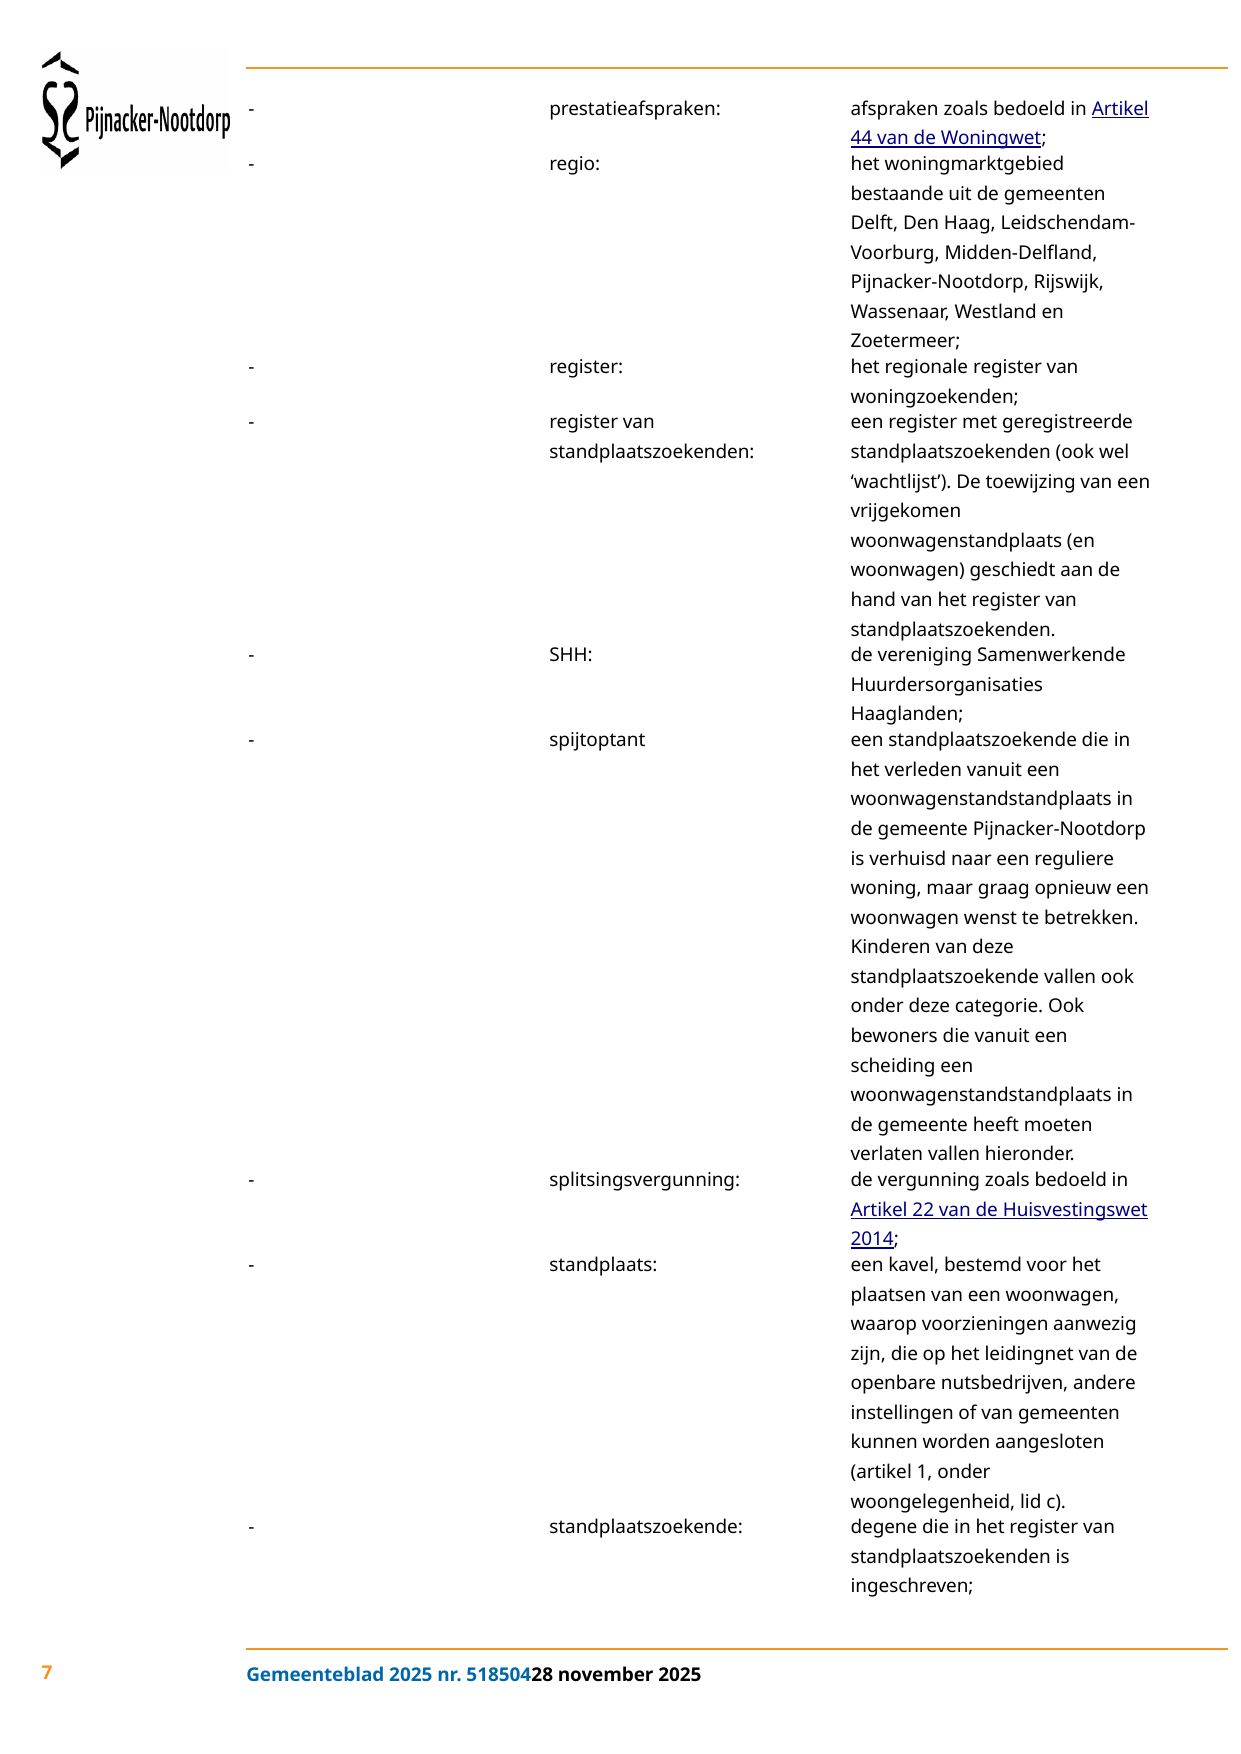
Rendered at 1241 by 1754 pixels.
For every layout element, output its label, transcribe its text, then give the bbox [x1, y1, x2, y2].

table_cell - [248, 150, 549, 353]
table_cell afspraken zoals bedoeld in Artikel 44 van de Woningwet; [850, 95, 1152, 150]
table_cell het woningmarktgebied bestaande uit de gemeenten Delft, Den Haag, Leidschendam-Voorburg, Midden-Delfland, Pijnacker-Nootdorp, Rijswijk, Wassenaar, Westland en Zoetermeer; [850, 150, 1152, 353]
table_cell de vergunning zoals bedoeld in Artikel 22 van de Huisvestingswet 2014; [850, 1166, 1152, 1251]
table_cell - [248, 409, 549, 641]
table_cell de vereniging Samenwerkende Huurdersorganisaties Haaglanden; [850, 641, 1152, 726]
table_cell - [248, 1166, 549, 1251]
table_cell register: [549, 353, 850, 409]
table_cell degene die in het register van standplaatszoekenden is ingeschreven; [850, 1514, 1152, 1598]
table_cell standplaats: [549, 1251, 850, 1513]
table_cell een register met geregistreerde standplaatszoekenden (ook wel ‘wachtlijst’). De toewijzing van een vrijgekomen woonwagenstandplaats (en woonwagen) geschiedt aan de hand van het register van standplaatszoekenden. [850, 409, 1152, 641]
table_cell - [248, 353, 549, 409]
table_cell standplaatszoekende: [549, 1514, 850, 1598]
table_cell een standplaatszoekende die in het verleden vanuit een woonwagenstandstandplaats in de gemeente Pijnacker-Nootdorp is verhuisd naar een reguliere woning, maar graag opnieuw een woonwagen wenst te betrekken. Kinderen van deze standplaatszoekende vallen ook onder deze categorie. Ook bewoners die vanuit een scheiding een woonwagenstandstandplaats in de gemeente heeft moeten verlaten vallen hieronder. [850, 726, 1152, 1166]
table_cell - [248, 1514, 549, 1598]
table_cell - [248, 95, 549, 150]
table_cell het regionale register van woningzoekenden; [850, 353, 1152, 409]
table_cell spijtoptant [549, 726, 850, 1166]
table_cell een kavel, bestemd voor het plaatsen van een woonwagen, waarop voorzieningen aanwezig zijn, die op het leidingnet van de openbare nutsbedrijven, andere instellingen of van gemeenten kunnen worden aangesloten (artikel 1, onder woongelegenheid, lid c). [850, 1251, 1152, 1513]
table_cell splitsingsvergunning: [549, 1166, 850, 1251]
table_cell regio: [549, 150, 850, 353]
table_cell register van standplaatszoekenden: [549, 409, 850, 641]
table_cell - [248, 641, 549, 726]
table_cell SHH: [549, 641, 850, 726]
table_cell - [248, 726, 549, 1166]
table_cell prestatieafspraken: [549, 95, 850, 150]
picture [41, 47, 231, 172]
table_cell - [248, 1251, 549, 1513]
